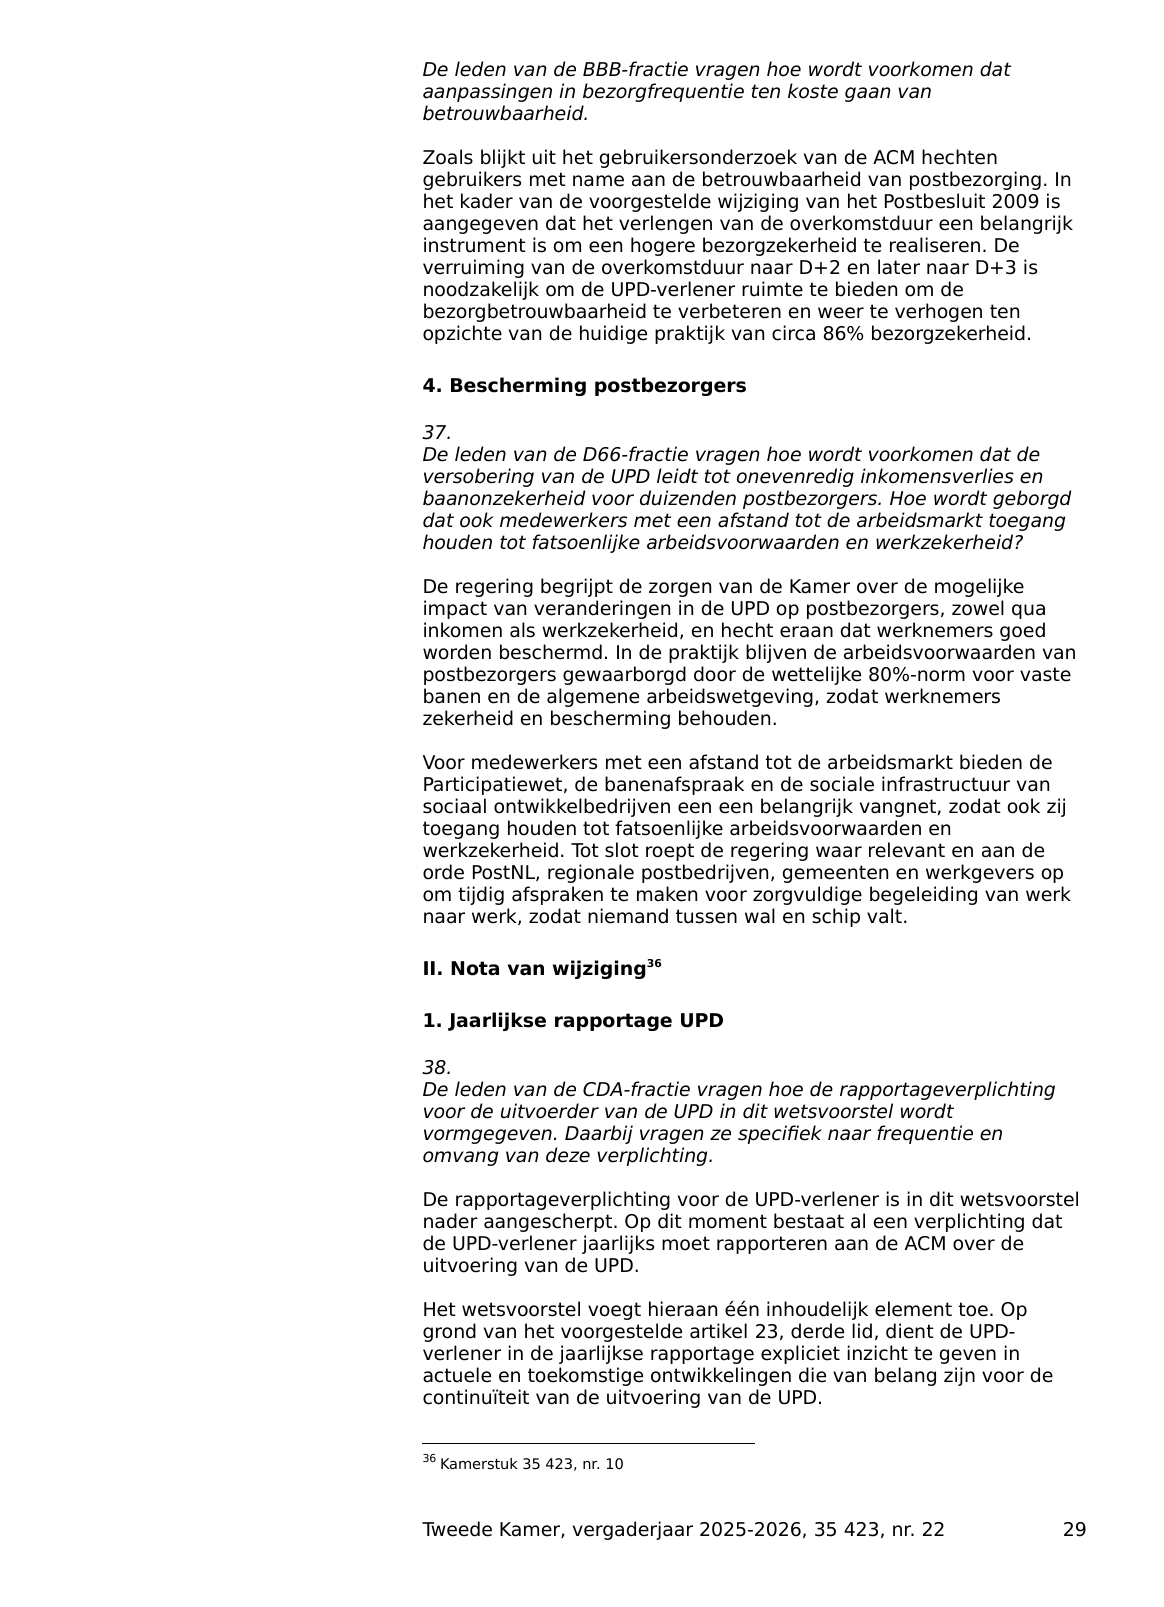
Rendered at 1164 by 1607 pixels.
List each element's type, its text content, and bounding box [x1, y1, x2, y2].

text 38. [422, 1057, 1087, 1079]
text De leden van de BBB-fractie vragen hoe wordt voorkomen dat aanpassingen in bezorgfrequentie ten koste gaan van betrouwbaarheid. [422, 59, 1087, 125]
text Voor medewerkers met een afstand tot de arbeidsmarkt bieden de Participatiewet, de banenafspraak en de sociale infrastructuur van sociaal ontwikkelbedrijven een een belangrijk vangnet, zodat ook zij toegang houden tot fatsoenlijke arbeidsvoorwaarden en werkzekerheid. Tot slot roept de regering waar relevant en aan de orde PostNL, regionale postbedrijven, gemeenten en werkgevers op om tijdig afspraken te maken voor zorgvuldige begeleiding van werk naar werk, zodat niemand tussen wal en schip valt. [422, 752, 1087, 928]
text Het wetsvoorstel voegt hieraan één inhoudelijk element toe. Op grond van het voorgestelde artikel 23, derde lid, dient de UPD-verlener in de jaarlijkse rapportage expliciet inzicht te geven in actuele en toekomstige ontwikkelingen die van belang zijn voor de continuïteit van de uitvoering van de UPD. [422, 1299, 1087, 1409]
subtitle II. Nota van wijziging [422, 958, 1087, 980]
text De leden van de D66-fractie vragen hoe wordt voorkomen dat de versobering van de UPD leidt tot onevenredig inkomensverlies en baanonzekerheid voor duizenden postbezorgers. Hoe wordt geborgd dat ook medewerkers met een afstand tot de arbeidsmarkt toegang houden tot fatsoenlijke arbeidsvoorwaarden en werkzekerheid? [422, 444, 1087, 554]
subtitle 4. Bescherming postbezorgers [422, 375, 1087, 397]
subtitle 1. Jaarlijkse rapportage UPD [422, 1010, 1087, 1032]
text 37. [422, 422, 1087, 444]
text De rapportageverplichting voor de UPD-verlener is in dit wetsvoorstel nader aangescherpt. Op dit moment bestaat al een verplichting dat de UPD-verlener jaarlijks moet rapporteren aan de ACM over de uitvoering van de UPD. [422, 1189, 1087, 1277]
text De regering begrijpt de zorgen van de Kamer over de mogelijke impact van veranderingen in de UPD op postbezorgers, zowel qua inkomen als werkzekerheid, en hecht eraan dat werknemers goed worden beschermd. In de praktijk blijven de arbeidsvoorwaarden van postbezorgers gewaarborgd door de wettelijke 80%-norm voor vaste banen en de algemene arbeidswetgeving, zodat werknemers zekerheid en bescherming behouden. [422, 576, 1087, 730]
text Zoals blijkt uit het gebruikersonderzoek van de ACM hechten gebruikers met name aan de betrouwbaarheid van postbezorging. In het kader van de voorgestelde wijziging van het Postbesluit 2009 is aangegeven dat het verlengen van de overkomstduur een belangrijk instrument is om een hogere bezorgzekerheid te realiseren. De verruiming van de overkomstduur naar D+2 en later naar D+3 is noodzakelijk om de UPD-verlener ruimte te bieden om de bezorgbetrouwbaarheid te verbeteren en weer te verhogen ten opzichte van de huidige praktijk van circa 86% bezorgzekerheid. [422, 147, 1087, 345]
text De leden van de CDA-fractie vragen hoe de rapportageverplichting voor de uitvoerder van de UPD in dit wetsvoorstel wordt vormgegeven. Daarbij vragen ze specifiek naar frequentie en omvang van deze verplichting. [422, 1079, 1087, 1167]
text Kamerstuk 35 423, nr. 10 [422, 1452, 1087, 1474]
